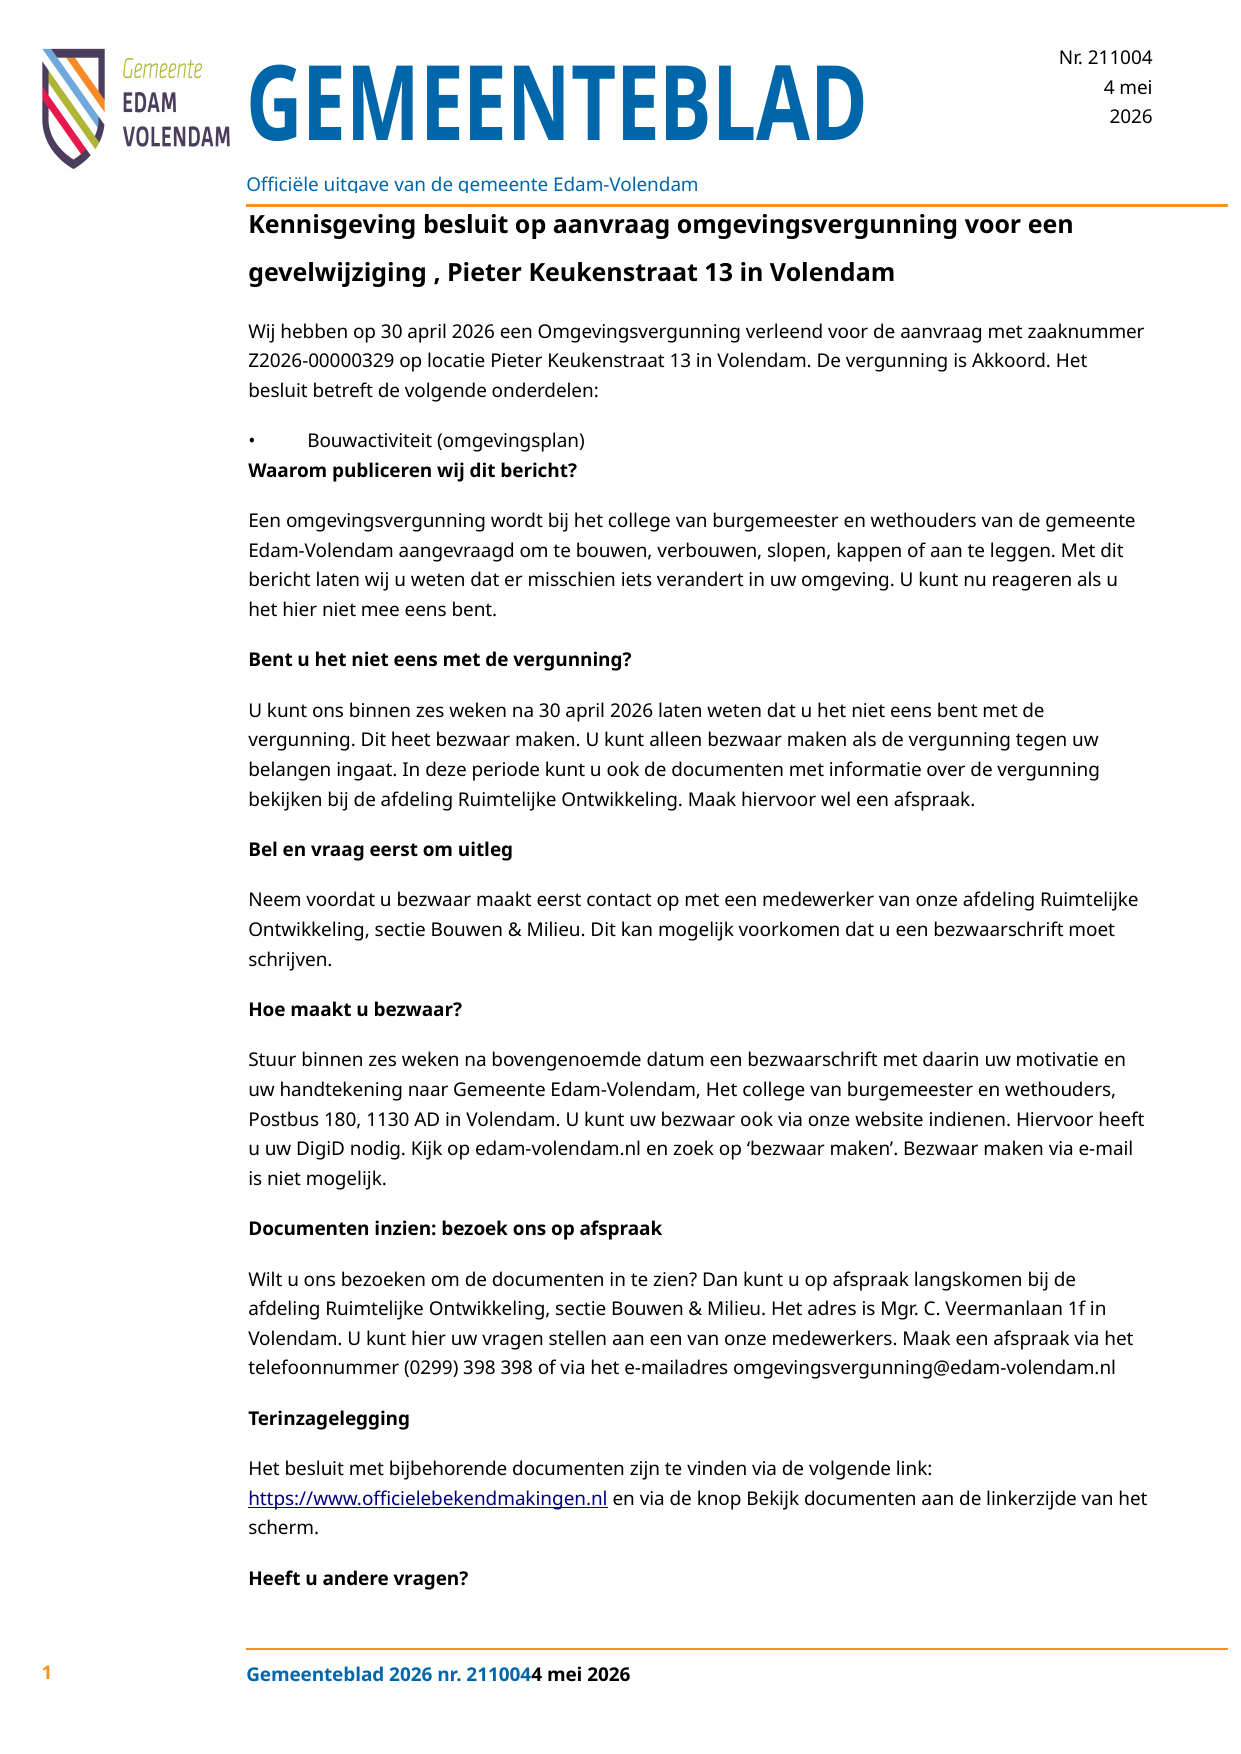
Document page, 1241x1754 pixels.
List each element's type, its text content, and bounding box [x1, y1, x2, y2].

list Bouwactiviteit (omgevingsplan) [248, 427, 1152, 453]
text Het besluit met bijbehorende documenten zijn te vinden via de volgende link: https://www.officielebekendmakingen.nl en via de knop Bekijk documenten aan de linkerzijde van het scherm. [248, 1455, 1152, 1540]
text Een omgevingsvergunning wordt bij het college van burgemeester en wethouders van de gemeente Edam-Volendam aangevraagd om te bouwen, verbouwen, slopen, kappen of aan te leggen. Met dit bericht laten wij u weten dat er misschien iets verandert in uw omgeving. U kunt nu reageren als u het hier niet mee eens bent. [248, 507, 1152, 622]
text Documenten inzien: bezoek ons op afspraak [248, 1215, 1152, 1241]
text Stuur binnen zes weken na bovengenoemde datum een bezwaarschrift met daarin uw motivatie en uw handtekening naar Gemeente Edam-Volendam, Het college van burgemeester en wethouders, Postbus 180, 1130 AD in Volendam. U kunt uw bezwaar ook via onze website indienen. Hiervoor heeft u uw DigiD nodig. Kijk op edam-volendam.nl en zoek op ‘bezwaar maken’. Bezwaar maken via e-mail is niet mogelijk. [248, 1047, 1152, 1191]
text U kunt ons binnen zes weken na 30 april 2026 laten weten dat u het niet eens bent met de vergunning. Dit heet bezwaar maken. U kunt alleen bezwaar maken als de vergunning tegen uw belangen ingaat. In deze periode kunt u ook de documenten met informatie over de vergunning bekijken bij de afdeling Ruimtelijke Ontwikkeling. Maak hiervoor wel een afspraak. [248, 697, 1152, 812]
text Heeft u andere vragen? [248, 1565, 1152, 1591]
text Wij hebben op 30 april 2026 een Omgevingsvergunning verleend voor de aanvraag met zaaknummer Z2026-00000329 op locatie Pieter Keukenstraat 13 in Volendam. De vergunning is Akkoord. Het besluit betreft de volgende onderdelen: [248, 318, 1152, 403]
text Bent u het niet eens met de vergunning? [248, 647, 1152, 672]
text Bel en vraag eerst om uitleg [248, 836, 1152, 862]
text Kennisgeving besluit op aanvraag omgevingsvergunning voor een gevelwijziging , Pieter Keukenstraat 13 in Volendam [248, 207, 1152, 288]
text Wilt u ons bezoeken om de documenten in te zien? Dan kunt u op afspraak langskomen bij de afdeling Ruimtelijke Ontwikkeling, sectie Bouwen & Milieu. Het adres is Mgr. C. Veermanlaan 1f in Volendam. U kunt hier uw vragen stellen aan een van onze medewerkers. Maak een afspraak via het telefoonnummer (0299) 398 398 of via het e-mailadres omgevingsvergunning@edam-volendam.nl [248, 1266, 1152, 1380]
picture [41, 47, 231, 172]
text Waarom publiceren wij dit bericht? [248, 457, 1152, 483]
text Hoe maakt u bezwaar? [248, 996, 1152, 1022]
text Terinzagelegging [248, 1405, 1152, 1431]
text Neem voordat u bezwaar maakt eerst contact op met een medewerker van onze afdeling Ruimtelijke Ontwikkeling, sectie Bouwen & Milieu. Dit kan mogelijk voorkomen dat u een bezwaarschrift moet schrijven. [248, 887, 1152, 972]
